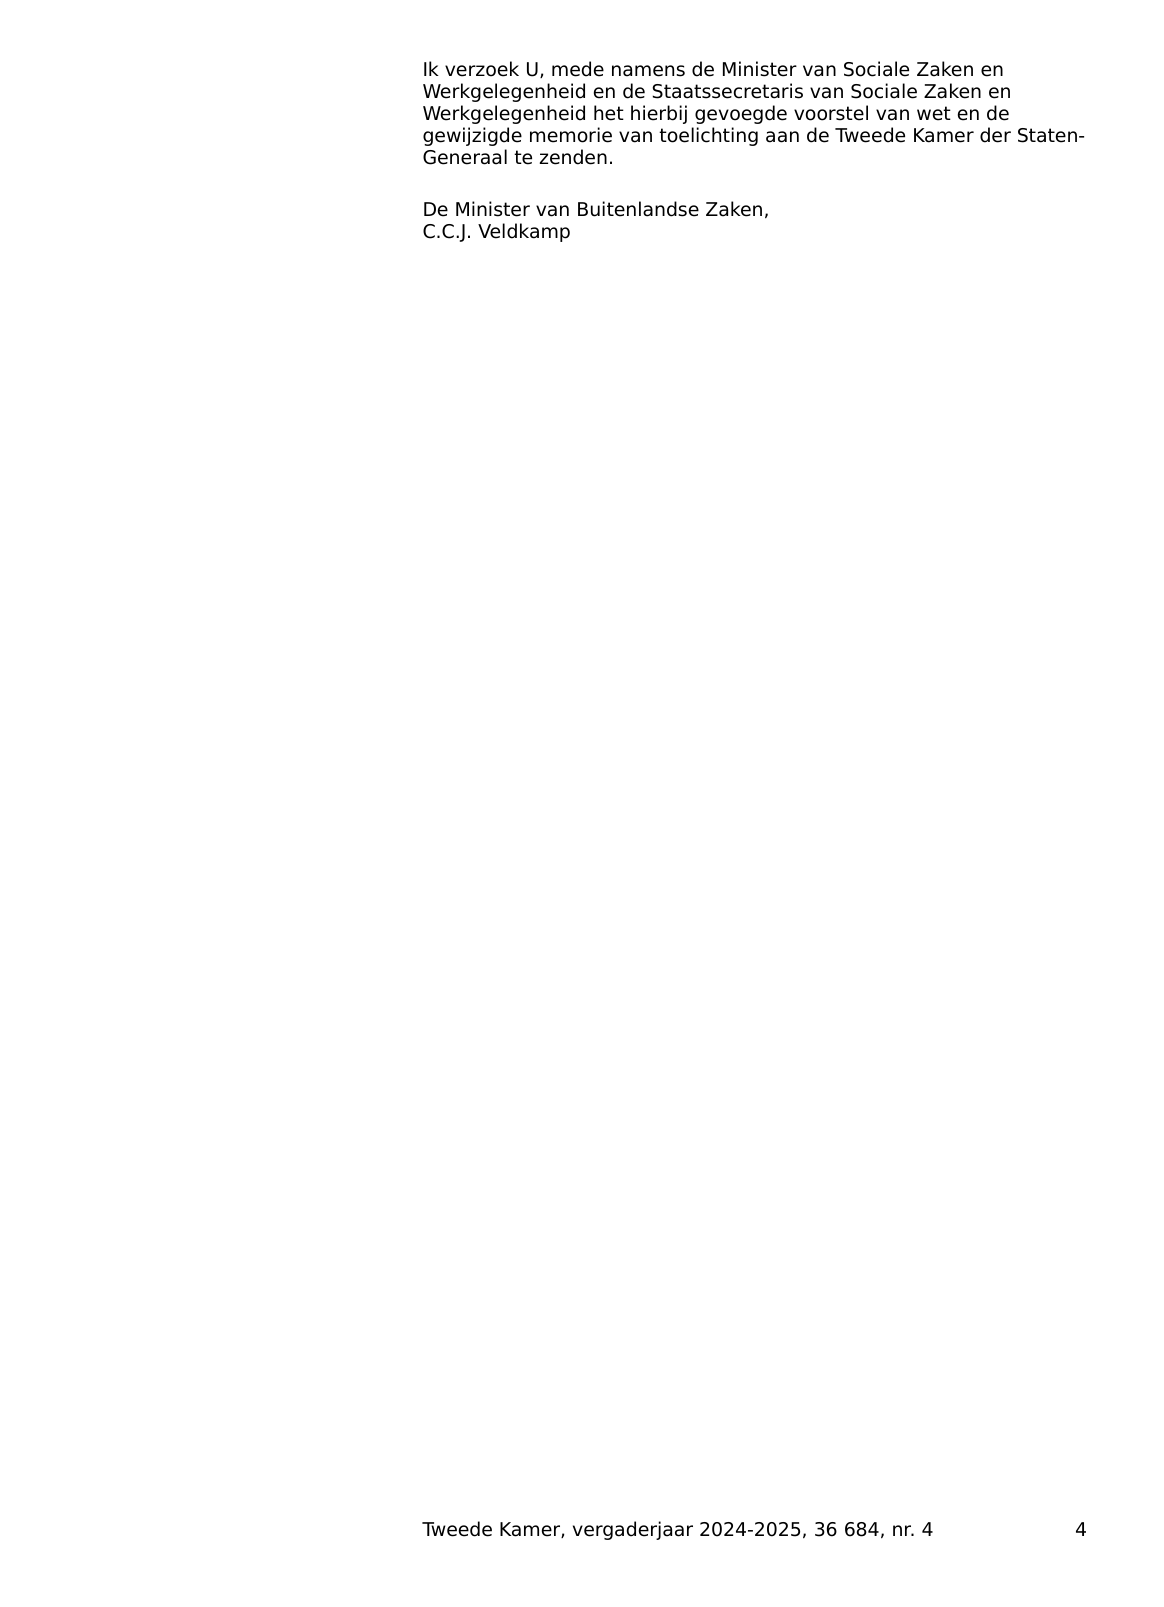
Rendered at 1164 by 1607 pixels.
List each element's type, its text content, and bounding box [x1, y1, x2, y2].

text Ik verzoek U, mede namens de Minister van Sociale Zaken en Werkgelegenheid en de Staatssecretaris van Sociale Zaken en Werkgelegenheid het hierbij gevoegde voorstel van wet en de gewijzigde memorie van toelichting aan de Tweede Kamer der Staten-Generaal te zenden. [422, 59, 1087, 169]
text De Minister van Buitenlandse Zaken, C.C.J. Veldkamp [422, 199, 1087, 243]
